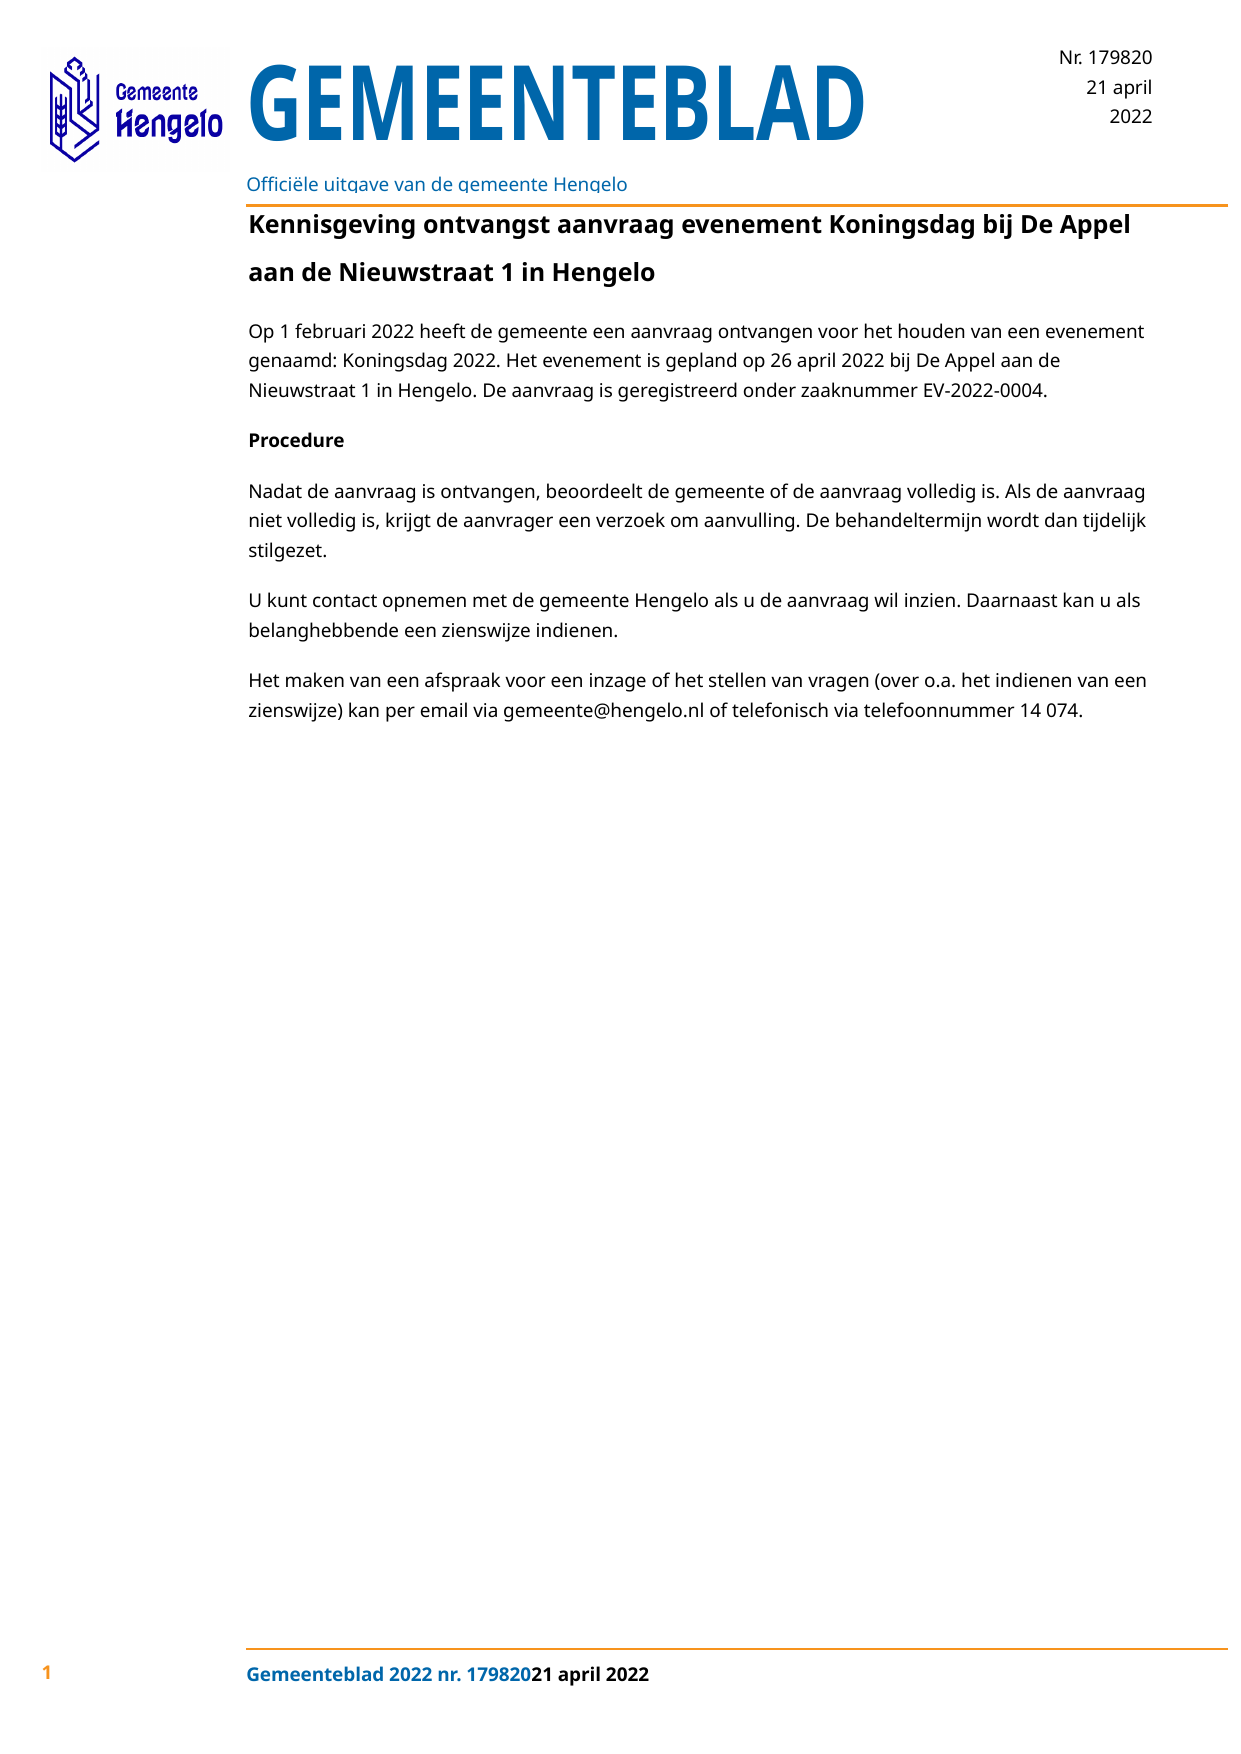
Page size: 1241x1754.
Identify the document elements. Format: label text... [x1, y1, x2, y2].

text Het maken van een afspraak voor een inzage of het stellen van vragen (over o.a. het indienen van een zienswijze) kan per email via gemeente@hengelo.nl of telefonisch via telefoonnummer 14 074. [248, 667, 1152, 723]
text Op 1 februari 2022 heeft de gemeente een aanvraag ontvangen voor het houden van een evenement genaamd: Koningsdag 2022. Het evenement is gepland op 26 april 2022 bij De Appel aan de Nieuwstraat 1 in Hengelo. De aanvraag is geregistreerd onder zaaknummer EV-2022-0004. [248, 318, 1152, 403]
text U kunt contact opnemen met de gemeente Hengelo als u de aanvraag wil inzien. Daarnaast kan u als belanghebbende een zienswijze indienen. [248, 587, 1152, 643]
picture [41, 47, 231, 172]
text Kennisgeving ontvangst aanvraag evenement Koningsdag bij De Appel aan de Nieuwstraat 1 in Hengelo [248, 207, 1152, 288]
text Procedure [248, 427, 1152, 453]
text Nadat de aanvraag is ontvangen, beoordeelt de gemeente of de aanvraag volledig is. Als de aanvraag niet volledig is, krijgt de aanvrager een verzoek om aanvulling. De behandeltermijn wordt dan tijdelijk stilgezet. [248, 478, 1152, 563]
